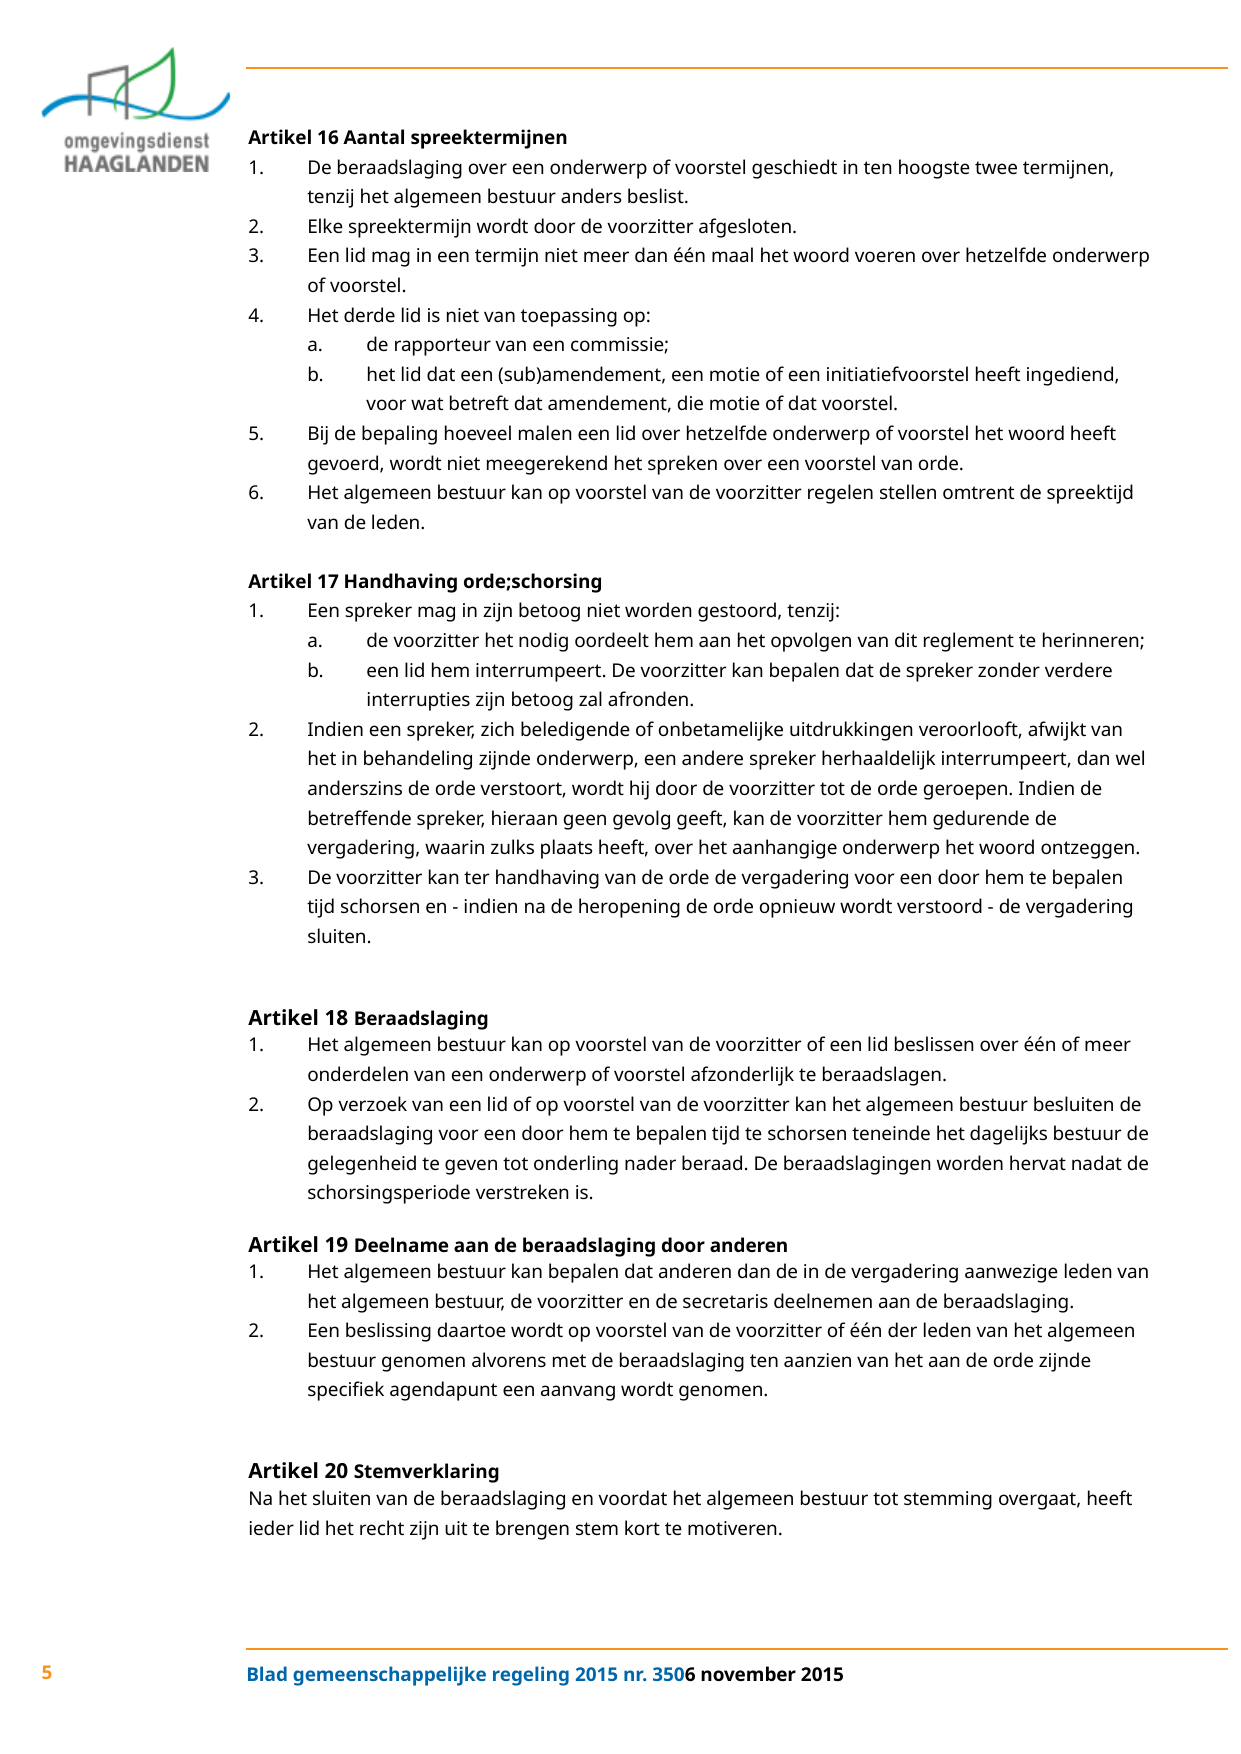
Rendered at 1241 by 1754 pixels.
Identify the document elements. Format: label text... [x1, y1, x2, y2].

list de rapporteur van een commissie; [307, 331, 1152, 357]
list Een beslissing daartoe wordt op voorstel van de voorzitter of één der leden van het algemeen bestuur genomen alvorens met de beraadslaging ten aanzien van het aan de orde zijnde specifiek agendapunt een aanvang wordt genomen. [248, 1317, 1152, 1402]
list de voorzitter het nodig oordeelt hem aan het opvolgen van dit reglement te herinneren; [307, 627, 1152, 653]
text Artikel 16 Aantal spreektermijnen [248, 124, 1152, 150]
list een lid hem interrumpeert. De voorzitter kan bepalen dat de spreker zonder verdere interrupties zijn betoog zal afronden. [307, 657, 1152, 712]
list De beraadslaging over een onderwerp of voorstel geschiedt in ten hoogste twee termijnen, tenzij het algemeen bestuur anders beslist. [248, 154, 1152, 209]
text Artikel 18 Beraadslaging [248, 1003, 1152, 1032]
list Elke spreektermijn wordt door de voorzitter afgesloten. [248, 213, 1152, 239]
list het lid dat een (sub)amendement, een motie of een initiatiefvoorstel heeft ingediend, voor wat betreft dat amendement, die motie of dat voorstel. [307, 361, 1152, 416]
list Het derde lid is niet van toepassing op: [248, 302, 1152, 328]
list Bij de bepaling hoeveel malen een lid over hetzelfde onderwerp of voorstel het woord heeft gevoerd, wordt niet meegerekend het spreken over een voorstel van orde. [248, 420, 1152, 476]
text Artikel 17 Handhaving orde;schorsing [248, 568, 1152, 594]
list Een lid mag in een termijn niet meer dan één maal het woord voeren over hetzelfde onderwerp of voorstel. [248, 243, 1152, 298]
list Het algemeen bestuur kan bepalen dat anderen dan de in de vergadering aanwezige leden van het algemeen bestuur, de voorzitter en de secretaris deelnemen aan de beraadslaging. [248, 1258, 1152, 1314]
list Op verzoek van een lid of op voorstel van de voorzitter kan het algemeen bestuur besluiten de beraadslaging voor een door hem te bepalen tijd te schorsen teneinde het dagelijks bestuur de gelegenheid te geven tot onderling nader beraad. De beraadslagingen worden hervat nadat de schorsingsperiode verstreken is. [248, 1091, 1152, 1205]
picture [41, 47, 231, 172]
text Artikel 20 Stemverklaring [248, 1457, 1152, 1485]
list Het algemeen bestuur kan op voorstel van de voorzitter regelen stellen omtrent de spreektijd van de leden. [248, 479, 1152, 535]
text Artikel 19 Deelname aan de beraadslaging door anderen [248, 1230, 1152, 1258]
list Een spreker mag in zijn betoog niet worden gestoord, tenzij: [248, 598, 1152, 623]
list Indien een spreker, zich beledigende of onbetamelijke uitdrukkingen veroorlooft, afwijkt van het in behandeling zijnde onderwerp, een andere spreker herhaaldelijk interrumpeert, dan wel anderszins de orde verstoort, wordt hij door de voorzitter tot de orde geroepen. Indien de betreffende spreker, hieraan geen gevolg geeft, kan de voorzitter hem gedurende de vergadering, waarin zulks plaats heeft, over het aanhangige onderwerp het woord ontzeggen. [248, 716, 1152, 860]
list Het algemeen bestuur kan op voorstel van de voorzitter of een lid beslissen over één of meer onderdelen van een onderwerp of voorstel afzonderlijk te beraadslagen. [248, 1032, 1152, 1087]
list De voorzitter kan ter handhaving van de orde de vergadering voor een door hem te bepalen tijd schorsen en - indien na de heropening de orde opnieuw wordt verstoord - de vergadering sluiten. [248, 864, 1152, 949]
text Na het sluiten van de beraadslaging en voordat het algemeen bestuur tot stemming overgaat, heeft ieder lid het recht zijn uit te brengen stem kort te motiveren. [248, 1485, 1152, 1540]
